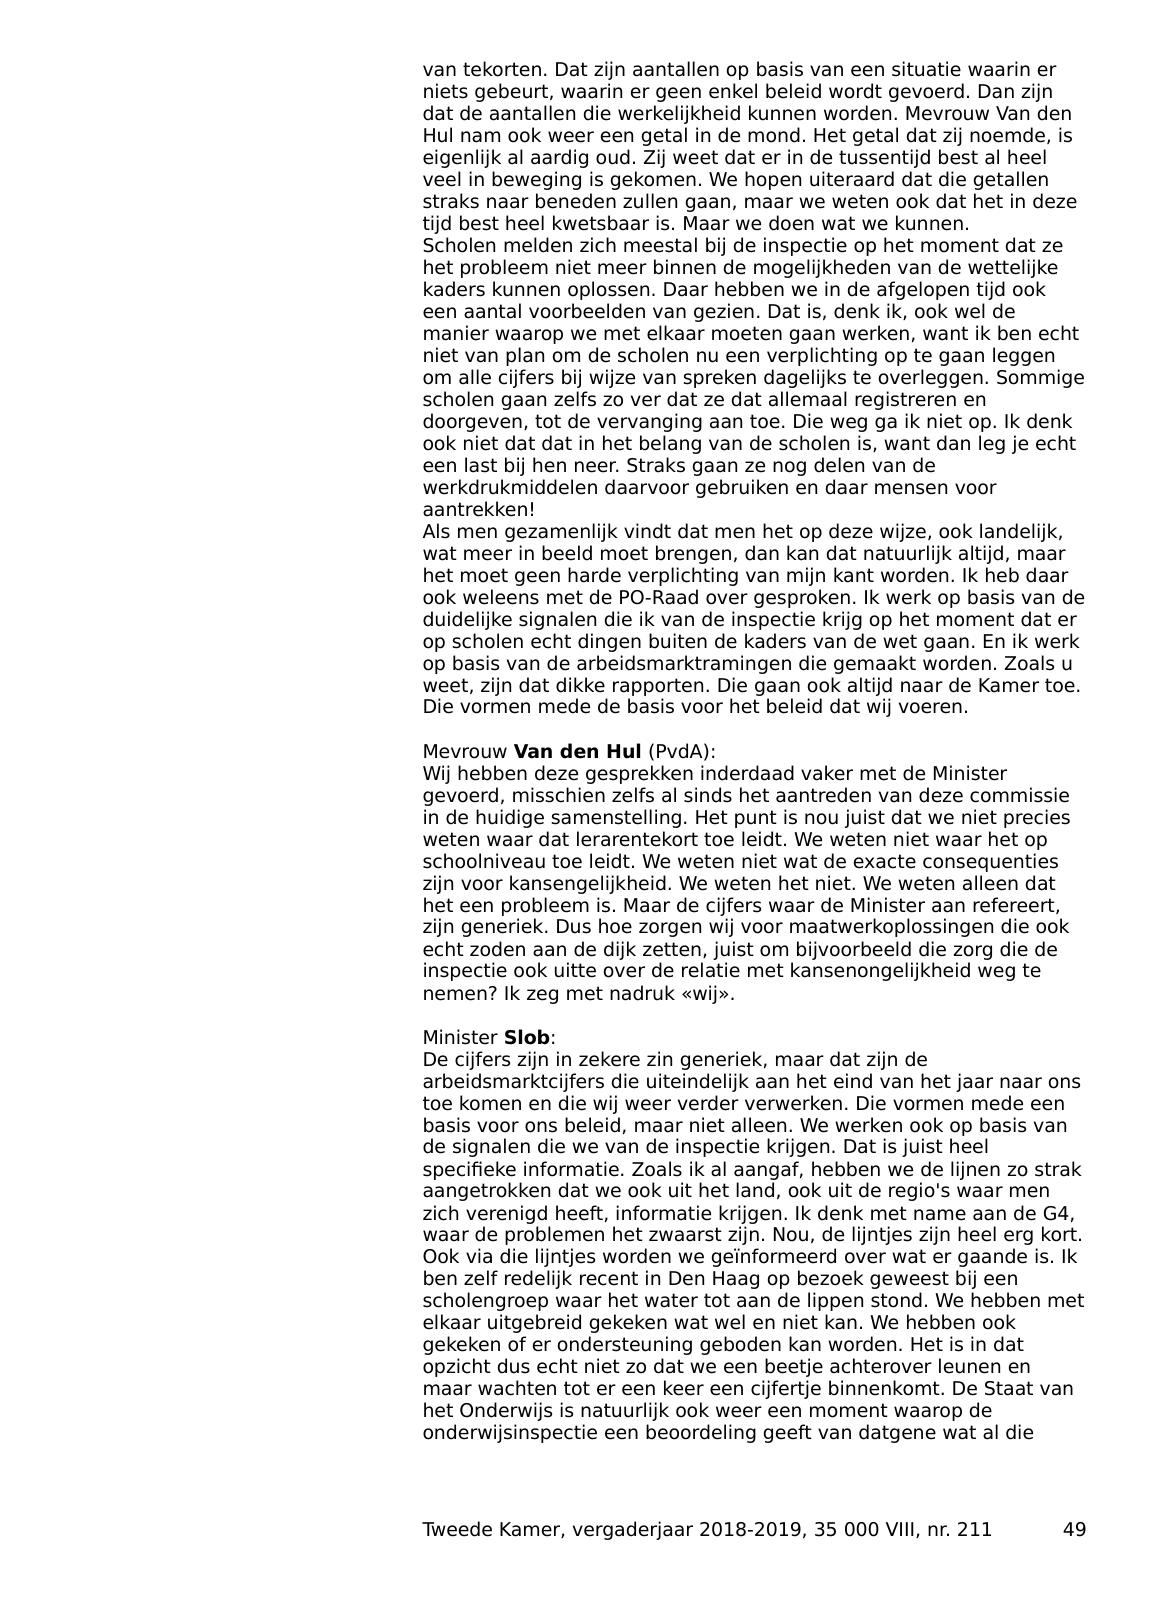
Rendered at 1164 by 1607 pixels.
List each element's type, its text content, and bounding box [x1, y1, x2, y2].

text Scholen melden zich meestal bij de inspectie op het moment dat ze het probleem niet meer binnen de mogelijkheden van de wettelijke kaders kunnen oplossen. Daar hebben we in de afgelopen tijd ook een aantal voorbeelden van gezien. Dat is, denk ik, ook wel de manier waarop we met elkaar moeten gaan werken, want ik ben echt niet van plan om de scholen nu een verplichting op te gaan leggen om alle cijfers bij wijze van spreken dagelijks te overleggen. Sommige scholen gaan zelfs zo ver dat ze dat allemaal registreren en doorgeven, tot de vervanging aan toe. Die weg ga ik niet op. Ik denk ook niet dat dat in het belang van de scholen is, want dan leg je echt een last bij hen neer. Straks gaan ze nog delen van de werkdrukmiddelen daarvoor gebruiken en daar mensen voor aantrekken! [422, 235, 1087, 521]
text van tekorten. Dat zijn aantallen op basis van een situatie waarin er niets gebeurt, waarin er geen enkel beleid wordt gevoerd. Dan zijn dat de aantallen die werkelijkheid kunnen worden. Mevrouw Van den Hul nam ook weer een getal in de mond. Het getal dat zij noemde, is eigenlijk al aardig oud. Zij weet dat er in de tussentijd best al heel veel in beweging is gekomen. We hopen uiteraard dat die getallen straks naar beneden zullen gaan, maar we weten ook dat het in deze tijd best heel kwetsbaar is. Maar we doen wat we kunnen. [422, 59, 1087, 235]
text Mevrouw Van den Hul (PvdA): [422, 741, 1087, 763]
text Wij hebben deze gesprekken inderdaad vaker met de Minister gevoerd, misschien zelfs al sinds het aantreden van deze commissie in de huidige samenstelling. Het punt is nou juist dat we niet precies weten waar dat lerarentekort toe leidt. We weten niet waar het op schoolniveau toe leidt. We weten niet wat de exacte consequenties zijn voor kansengelijkheid. We weten het niet. We weten alleen dat het een probleem is. Maar de cijfers waar de Minister aan refereert, zijn generiek. Dus hoe zorgen wij voor maatwerkoplossingen die ook echt zoden aan de dijk zetten, juist om bijvoorbeeld die zorg die de inspectie ook uitte over de relatie met kansenongelijkheid weg te nemen? Ik zeg met nadruk «wij». [422, 763, 1087, 1004]
text Minister Slob: [422, 1027, 1087, 1048]
text Als men gezamenlijk vindt dat men het op deze wijze, ook landelijk, wat meer in beeld moet brengen, dan kan dat natuurlijk altijd, maar het moet geen harde verplichting van mijn kant worden. Ik heb daar ook weleens met de PO-Raad over gesproken. Ik werk op basis van de duidelijke signalen die ik van de inspectie krijg op het moment dat er op scholen echt dingen buiten de kaders van de wet gaan. En ik werk op basis van de arbeidsmarktramingen die gemaakt worden. Zoals u weet, zijn dat dikke rapporten. Die gaan ook altijd naar de Kamer toe. Die vormen mede de basis voor het beleid dat wij voeren. [422, 521, 1087, 718]
text De cijfers zijn in zekere zin generiek, maar dat zijn de arbeidsmarktcijfers die uiteindelijk aan het eind van het jaar naar ons toe komen en die wij weer verder verwerken. Die vormen mede een basis voor ons beleid, maar niet alleen. We werken ook op basis van de signalen die we van de inspectie krijgen. Dat is juist heel specifieke informatie. Zoals ik al aangaf, hebben we de lijnen zo strak aangetrokken dat we ook uit het land, ook uit de regio's waar men zich verenigd heeft, informatie krijgen. Ik denk met name aan de G4, waar de problemen het zwaarst zijn. Nou, de lijntjes zijn heel erg kort. Ook via die lijntjes worden we geïnformeerd over wat er gaande is. Ik ben zelf redelijk recent in Den Haag op bezoek geweest bij een scholengroep waar het water tot aan de lippen stond. We hebben met elkaar uitgebreid gekeken wat wel en niet kan. We hebben ook gekeken of er ondersteuning geboden kan worden. Het is in dat opzicht dus echt niet zo dat we een beetje achterover leunen en maar wachten tot er een keer een cijfertje binnenkomt. De Staat van het Onderwijs is natuurlijk ook weer een moment waarop de onderwijsinspectie een beoordeling geeft van datgene wat al die [422, 1048, 1087, 1444]
